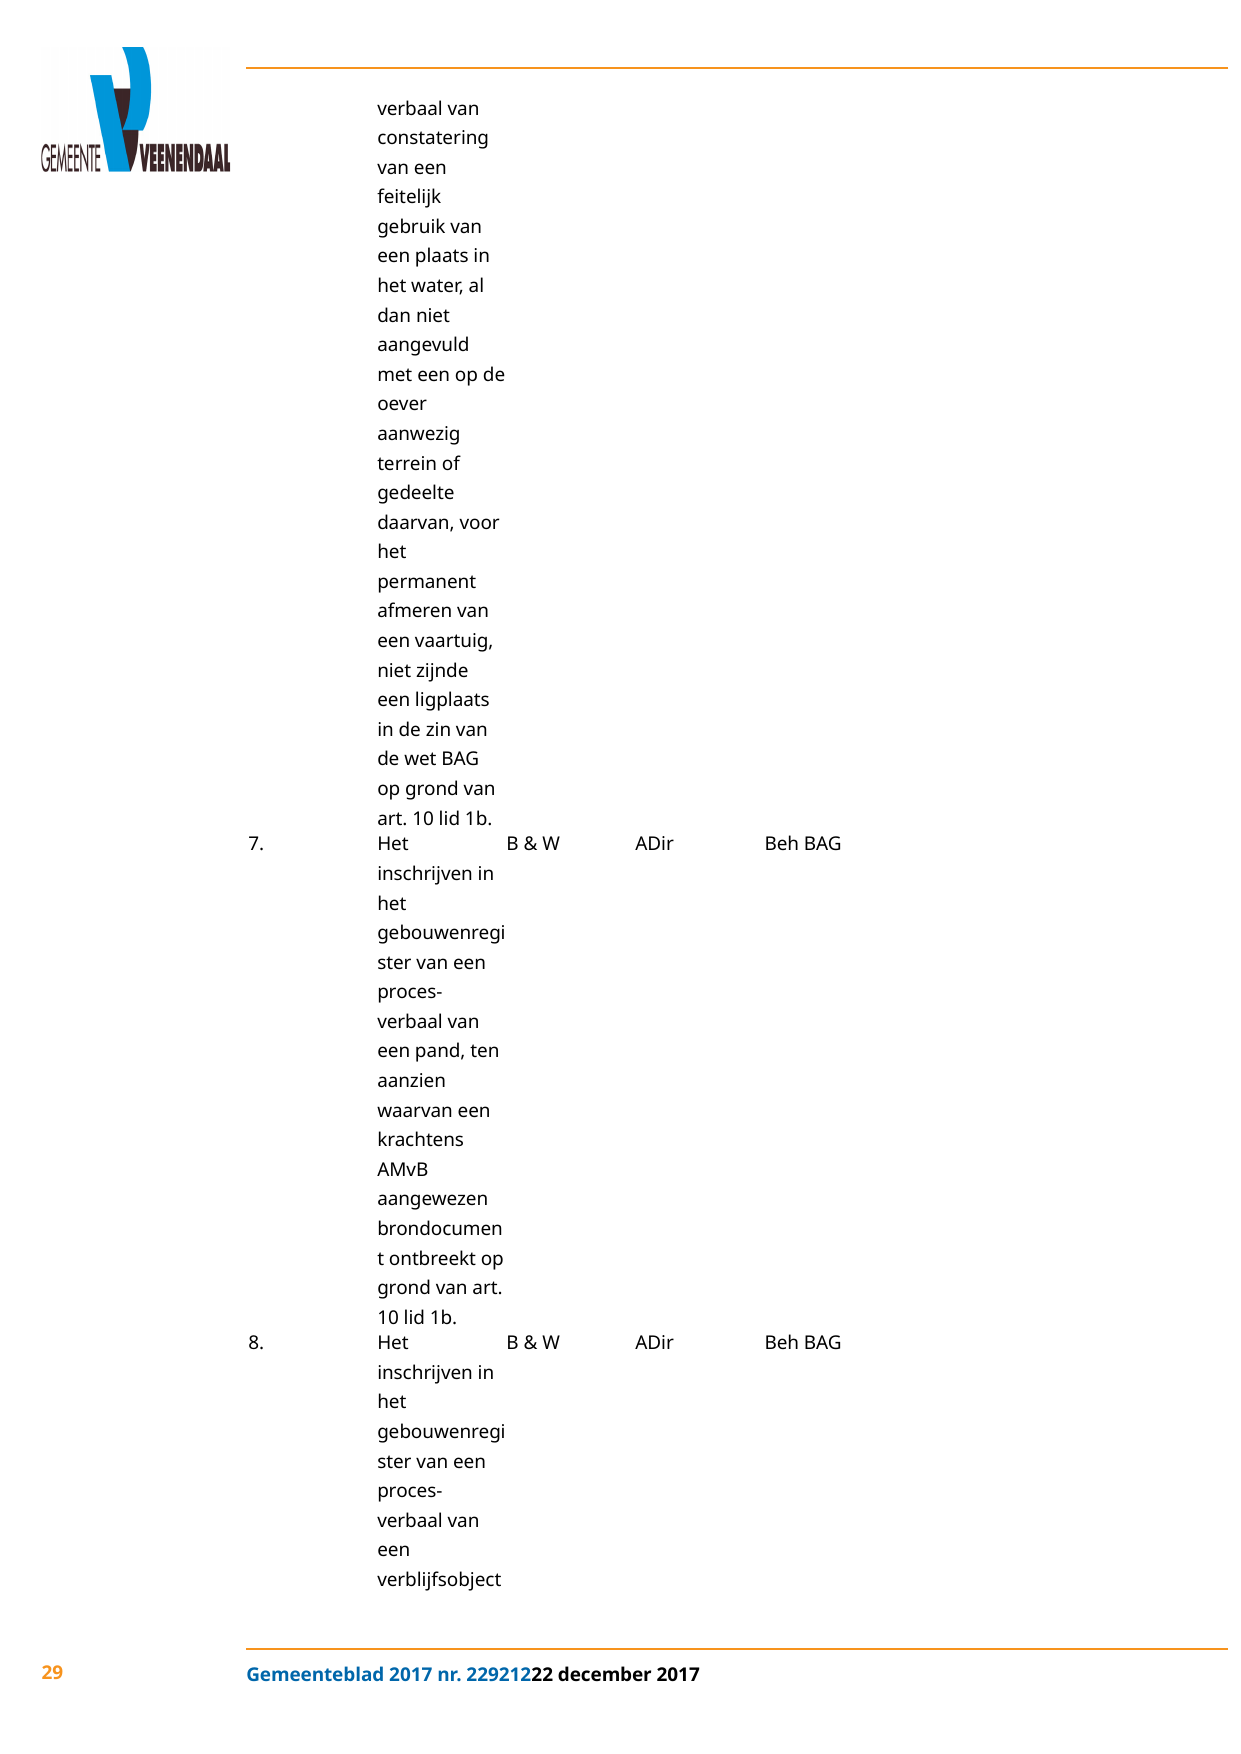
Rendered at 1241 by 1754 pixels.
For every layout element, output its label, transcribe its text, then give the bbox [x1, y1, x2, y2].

table_cell ADir [635, 1330, 764, 1592]
table_cell [894, 1330, 1022, 1592]
table_cell Beh BAG [764, 1330, 893, 1592]
table_cell ADir [635, 831, 764, 1329]
table_cell [894, 95, 1022, 831]
table_cell verbaal van constatering van een feitelijk gebruik van een plaats in het water, al dan niet aangevuld met een op de oever aanwezig terrein of gedeelte daarvan, voor het permanent afmeren van een vaartuig, niet zijnde een ligplaats in de zin van de wet BAG op grond van art. 10 lid 1b. [377, 95, 506, 831]
table_cell [248, 95, 377, 831]
table_cell B & W [506, 831, 635, 1329]
picture [41, 47, 130, 172]
table_cell [248, 1330, 377, 1592]
table_cell [248, 831, 377, 1329]
table_cell [1023, 831, 1152, 1329]
table_cell [1023, 95, 1152, 831]
table_cell [1023, 1330, 1152, 1592]
table_cell [506, 95, 635, 831]
table_cell Het inschrijven in het gebouwenregister van een proces-verbaal van een pand, ten aanzien waarvan een krachtens AMvB aangewezen brondocument ontbreekt op grond van art. 10 lid 1b. [377, 831, 506, 1329]
table_cell [764, 95, 893, 831]
picture [123, 47, 231, 172]
table_cell [635, 95, 764, 831]
table_cell [894, 831, 1022, 1329]
table_cell B & W [506, 1330, 635, 1592]
table_cell Beh BAG [764, 831, 893, 1329]
table_cell Het inschrijven in het gebouwenregister van een proces-verbaal van een verblijfsobject [377, 1330, 506, 1592]
